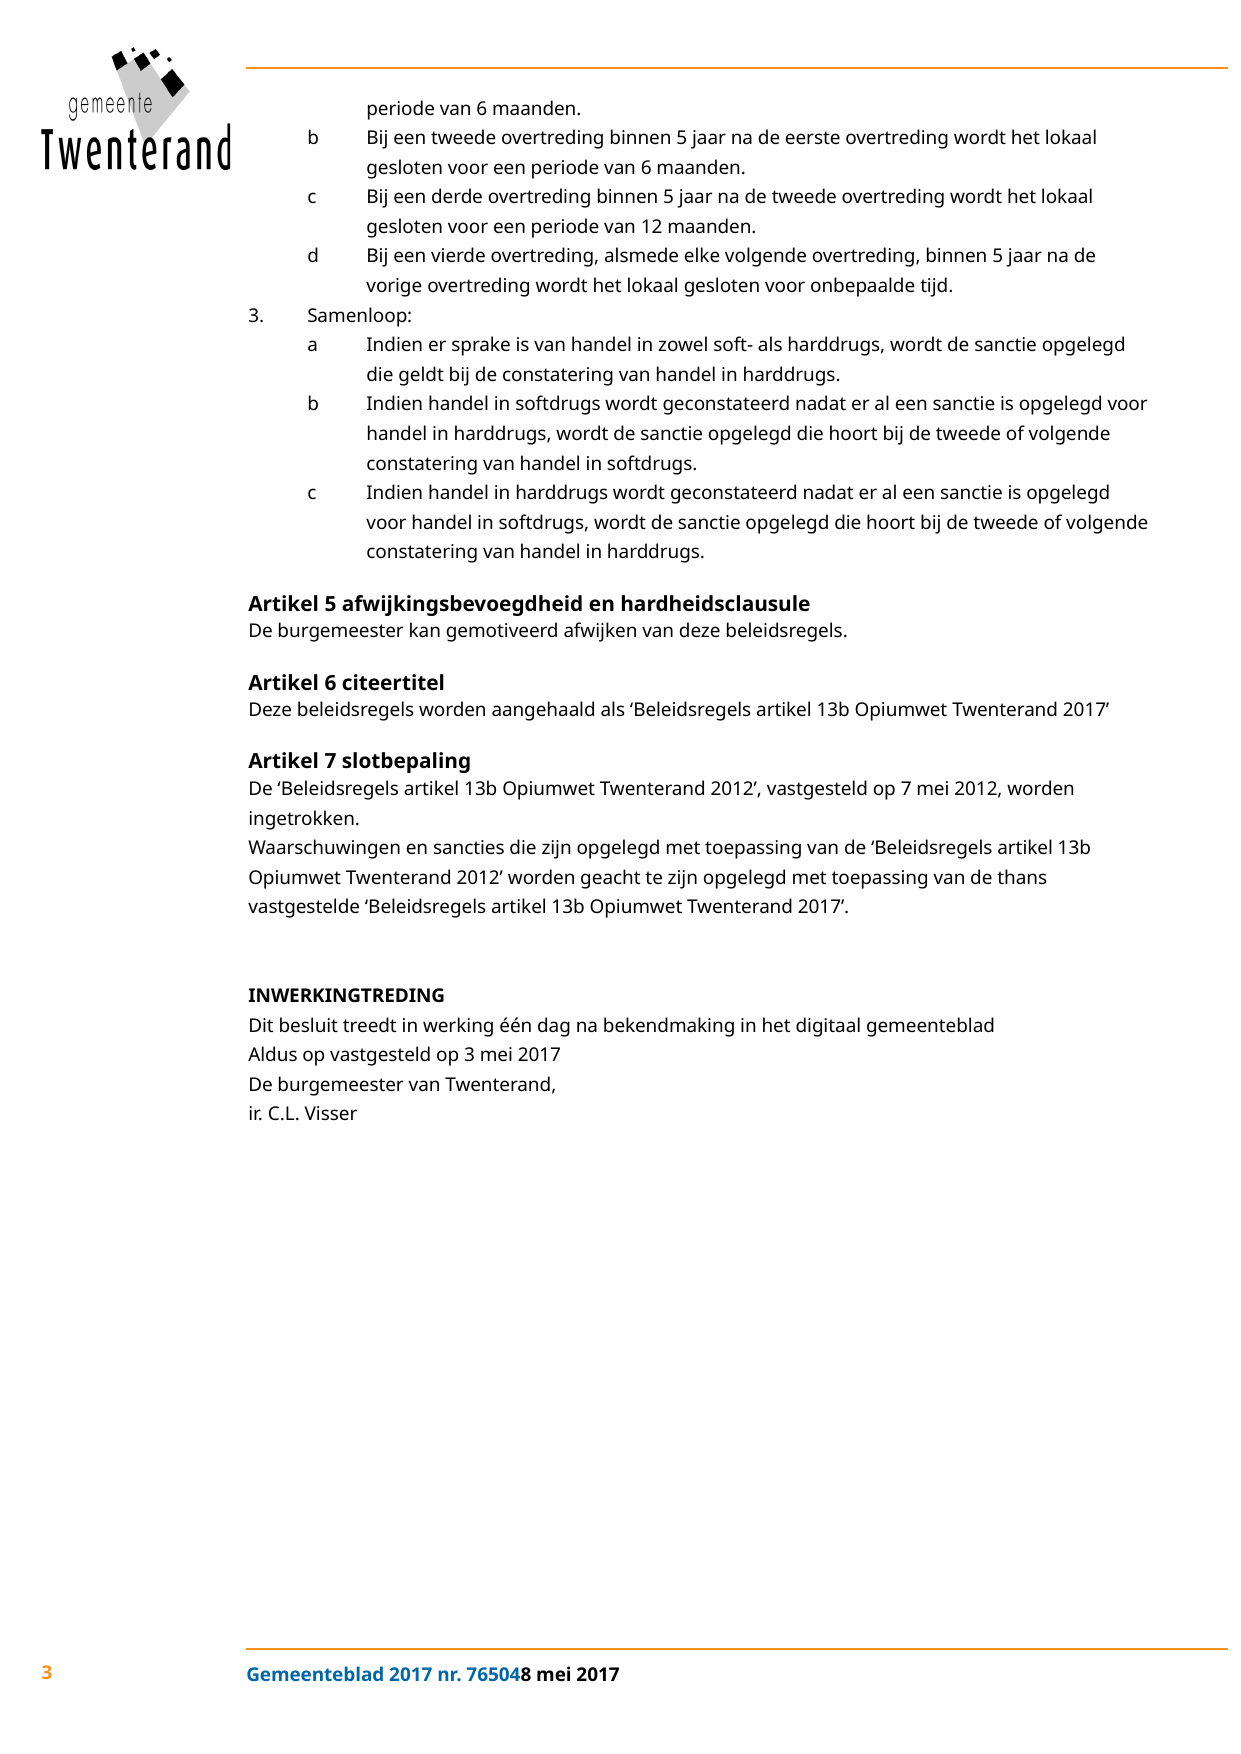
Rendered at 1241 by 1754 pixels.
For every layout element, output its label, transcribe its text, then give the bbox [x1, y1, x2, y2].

text De ‘Beleidsregels artikel 13b Opiumwet Twenterand 2012’, vastgesteld op 7 mei 2012, worden ingetrokken. [248, 775, 1152, 830]
list Bij een tweede overtreding binnen 5 jaar na de eerste overtreding wordt het lokaal gesloten voor een periode van 6 maanden. [307, 124, 1152, 180]
list Bij een derde overtreding binnen 5 jaar na de tweede overtreding wordt het lokaal gesloten voor een periode van 12 maanden. [307, 183, 1152, 239]
text De burgemeester van Twenterand, [248, 1071, 1152, 1097]
text INWERKINGTREDING [248, 982, 1152, 1008]
text Deze beleidsregels worden aangehaald als ‘Beleidsregels artikel 13b Opiumwet Twenterand 2017’ [248, 696, 1152, 722]
text ir. C.L. Visser [248, 1101, 1152, 1126]
text Aldus op vastgesteld op 3 mei 2017 [248, 1041, 1152, 1067]
text Artikel 6 citeertitel [248, 668, 1152, 696]
list Bij een vierde overtreding, alsmede elke volgende overtreding, binnen 5 jaar na de vorige overtreding wordt het lokaal gesloten voor onbepaalde tijd. [307, 243, 1152, 298]
list Indien er sprake is van handel in zowel soft- als harddrugs, wordt de sanctie opgelegd die geldt bij de constatering van handel in harddrugs. [307, 331, 1152, 387]
text Dit besluit treedt in werking één dag na bekendmaking in het digitaal gemeenteblad [248, 1012, 1152, 1037]
list Indien handel in softdrugs wordt geconstateerd nadat er al een sanctie is opgelegd voor handel in harddrugs, wordt de sanctie opgelegd die hoort bij de tweede of volgende constatering van handel in softdrugs. [307, 391, 1152, 476]
text Artikel 5 afwijkingsbevoegdheid en hardheidsclausule [248, 589, 1152, 617]
picture [41, 47, 231, 172]
text Waarschuwingen en sancties die zijn opgelegd met toepassing van de ‘Beleidsregels artikel 13b Opiumwet Twenterand 2012’ worden geacht te zijn opgelegd met toepassing van de thans vastgestelde ‘Beleidsregels artikel 13b Opiumwet Twenterand 2017’. [248, 834, 1152, 919]
text De burgemeester kan gemotiveerd afwijken van deze beleidsregels. [248, 617, 1152, 643]
list periode van 6 maanden. [307, 95, 1152, 121]
list Samenloop: [248, 302, 1152, 328]
list Indien handel in harddrugs wordt geconstateerd nadat er al een sanctie is opgelegd voor handel in softdrugs, wordt de sanctie opgelegd die hoort bij de tweede of volgende constatering van handel in harddrugs. [307, 479, 1152, 564]
text Artikel 7 slotbepaling [248, 747, 1152, 775]
